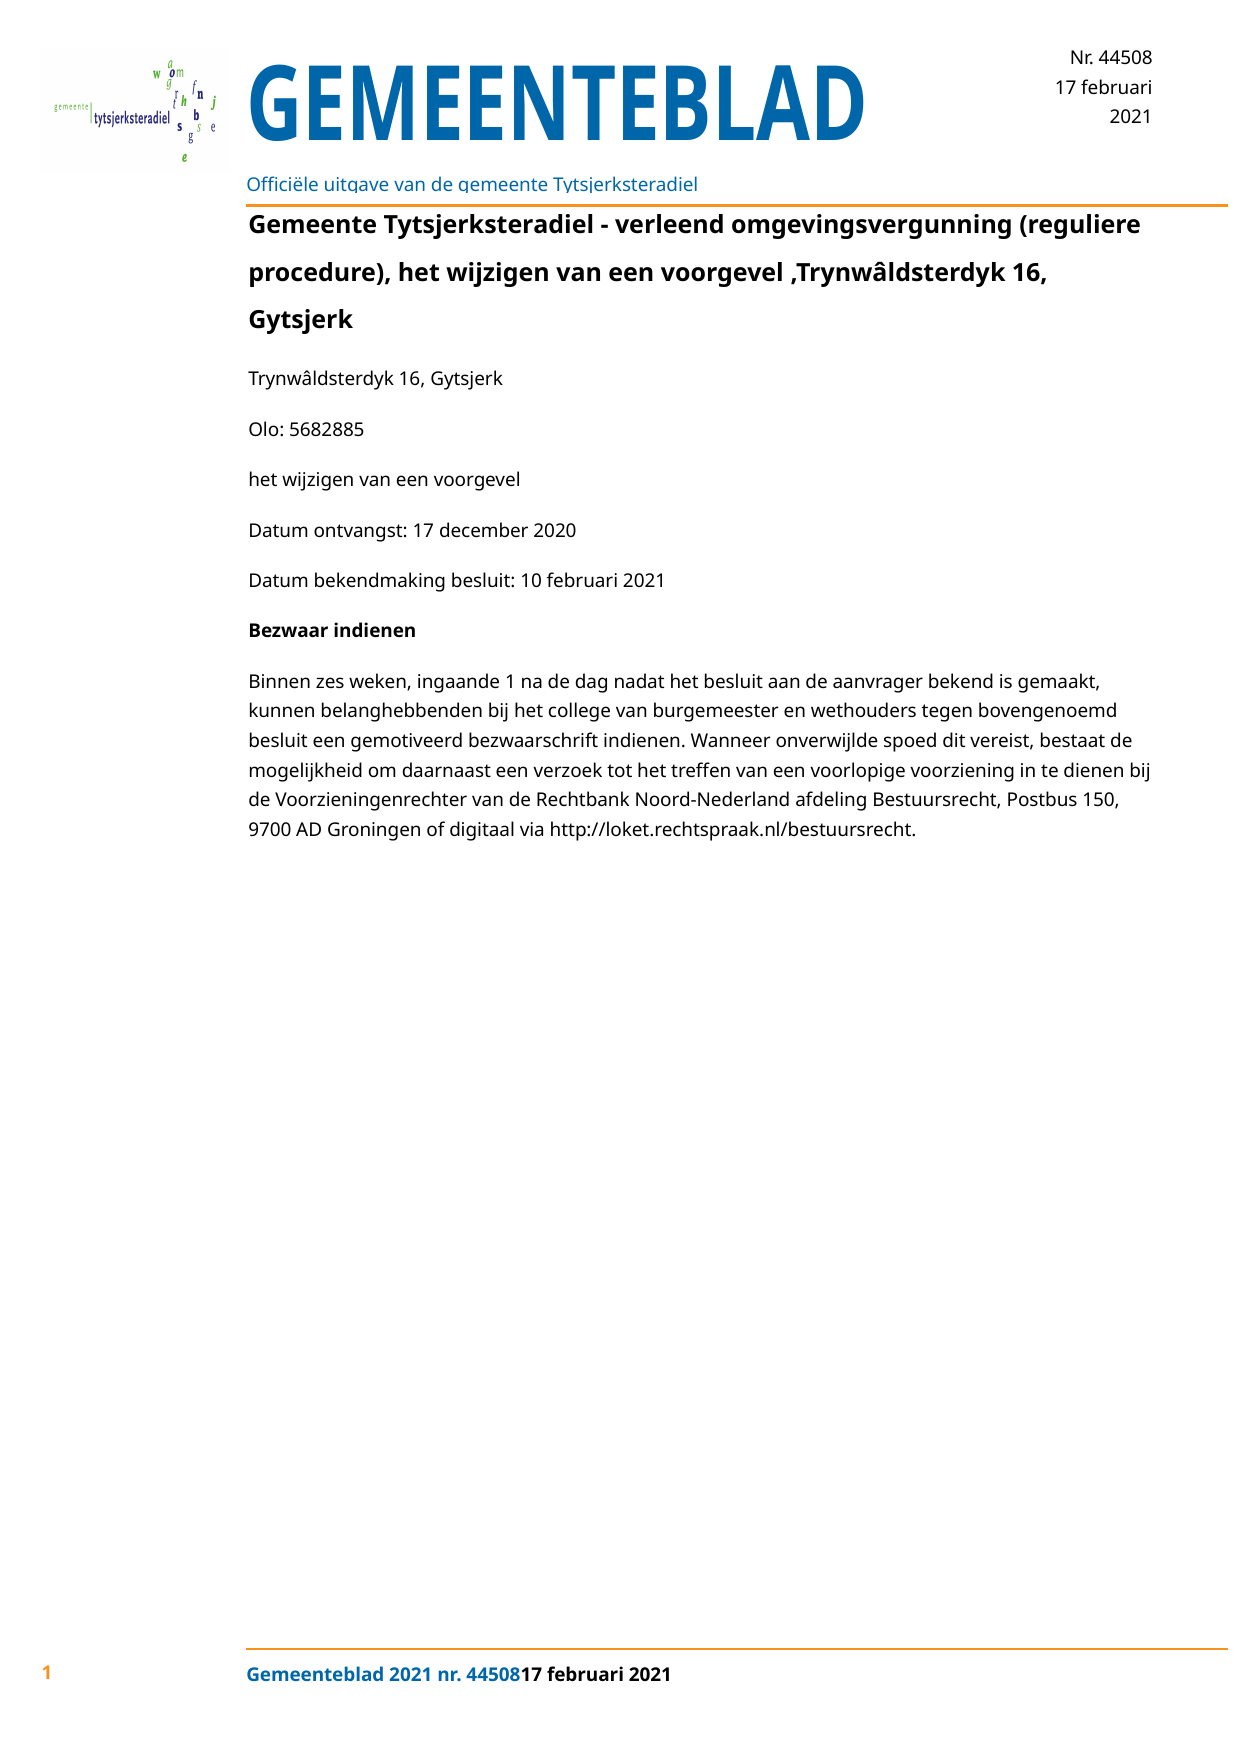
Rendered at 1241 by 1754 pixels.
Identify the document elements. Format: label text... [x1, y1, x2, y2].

text Olo: 5682885 [248, 416, 1152, 442]
picture [41, 47, 231, 172]
text Datum ontvangst: 17 december 2020 [248, 517, 1152, 542]
text het wijzigen van een voorgevel [248, 466, 1152, 492]
text Binnen zes weken, ingaande 1 na de dag nadat het besluit aan de aanvrager bekend is gemaakt, kunnen belanghebbenden bij het college van burgemeester en wethouders tegen bovengenoemd besluit een gemotiveerd bezwaarschrift indienen. Wanneer onverwijlde spoed dit vereist, bestaat de mogelijkheid om daarnaast een verzoek tot het treffen van een voorlopige voorziening in te dienen bij de Voorzieningenrechter van de Rechtbank Noord-Nederland afdeling Bestuursrecht, Postbus 150, 9700 AD Groningen of digitaal via http://loket.rechtspraak.nl/bestuursrecht. [248, 668, 1152, 842]
text Gemeente Tytsjerksteradiel - verleend omgevingsvergunning (reguliere procedure), het wijzigen van een voorgevel ,Trynwâldsterdyk 16, Gytsjerk [248, 207, 1152, 336]
text Bezwaar indienen [248, 618, 1152, 643]
text Datum bekendmaking besluit: 10 februari 2021 [248, 567, 1152, 593]
text Trynwâldsterdyk 16, Gytsjerk [248, 366, 1152, 391]
